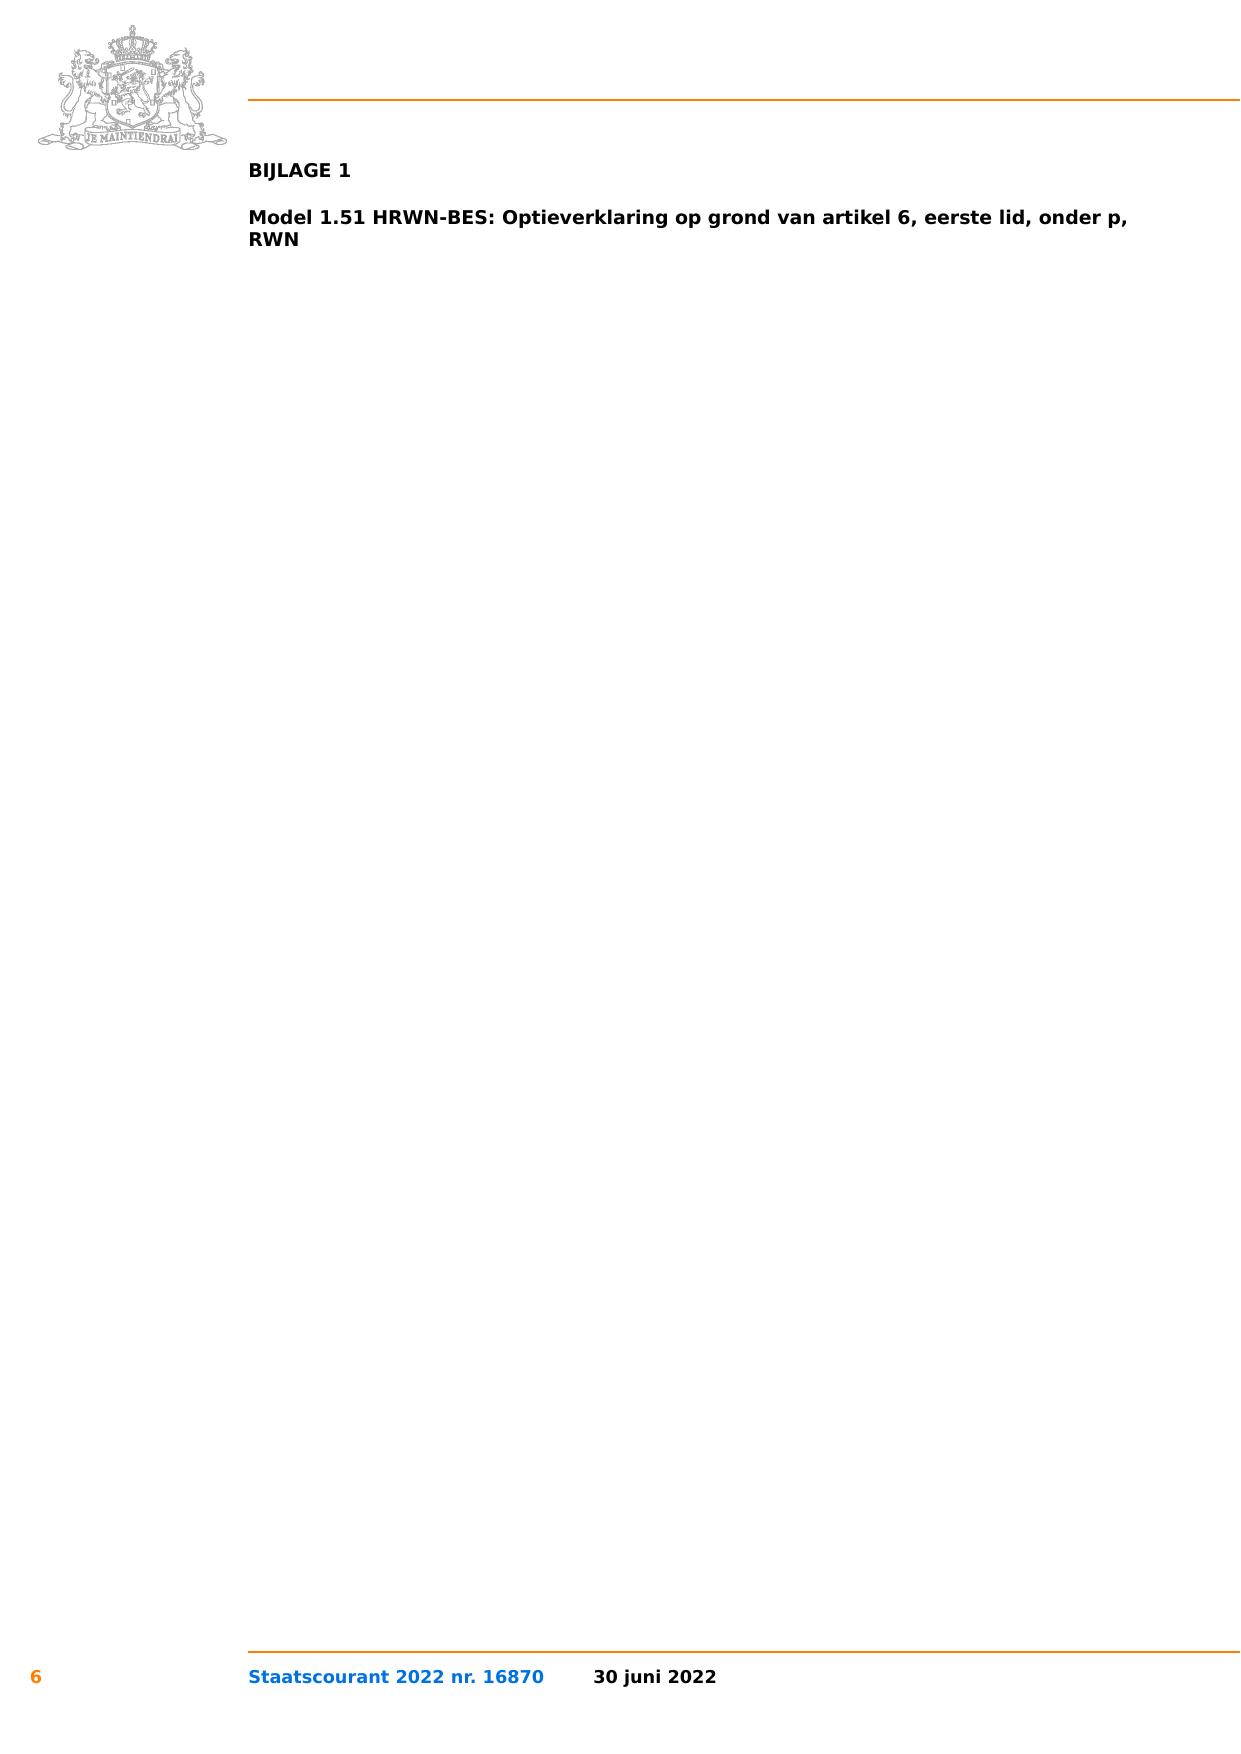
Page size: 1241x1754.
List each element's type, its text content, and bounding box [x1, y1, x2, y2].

subtitle BIJLAGE 1 [248, 160, 1163, 182]
text Model 1.51 HRWN-BES: Optieverklaring op grond van artikel 6, eerste lid, onder p, RWN [248, 207, 1163, 251]
picture [38, 25, 227, 150]
